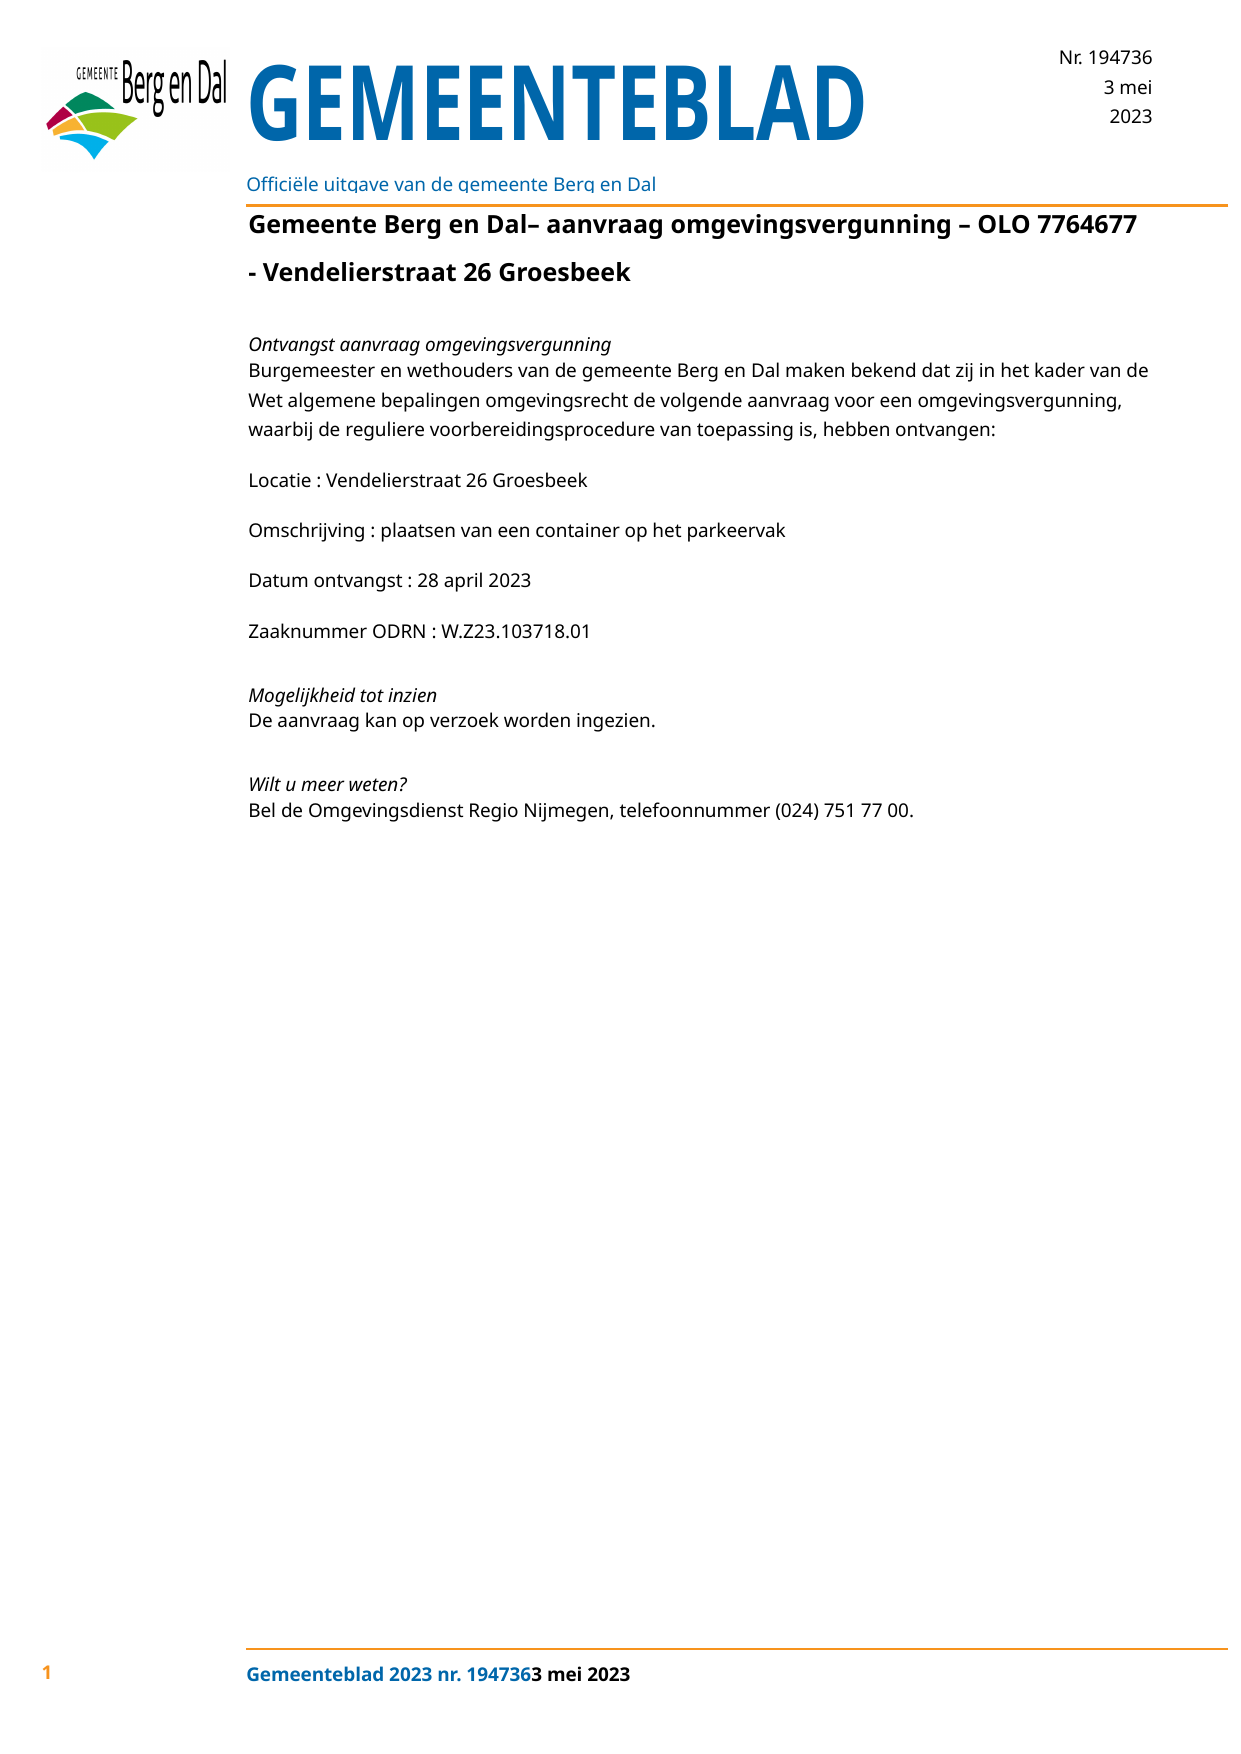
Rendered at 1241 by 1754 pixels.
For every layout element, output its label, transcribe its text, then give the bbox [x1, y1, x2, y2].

text Gemeente Berg en Dal– aanvraag omgevingsvergunning – OLO 7764677 - Vendelierstraat 26 Groesbeek [248, 207, 1152, 288]
picture [41, 47, 231, 172]
text De aanvraag kan op verzoek worden ingezien. [248, 708, 1152, 733]
text Burgemeester en wethouders van de gemeente Berg en Dal maken bekend dat zij in het kader van de Wet algemene bepalingen omgevingsrecht de volgende aanvraag voor een omgevingsvergunning, waarbij de reguliere voorbereidingsprocedure van toepassing is, hebben ontvangen: [248, 357, 1152, 442]
text Omschrijving : plaatsen van een container op het parkeervak [248, 517, 1152, 543]
text Wilt u meer weten? [248, 772, 1152, 797]
text Ontvangst aanvraag omgevingsvergunning [248, 331, 1152, 357]
text Bel de Omgevingsdienst Regio Nijmegen, telefoonnummer (024) 751 77 00. [248, 797, 1152, 823]
text Datum ontvangst : 28 april 2023 [248, 568, 1152, 593]
text Mogelijkheid tot inzien [248, 682, 1152, 708]
text Locatie : Vendelierstraat 26 Groesbeek [248, 467, 1152, 492]
text Zaaknummer ODRN : W.Z23.103718.01 [248, 618, 1152, 644]
